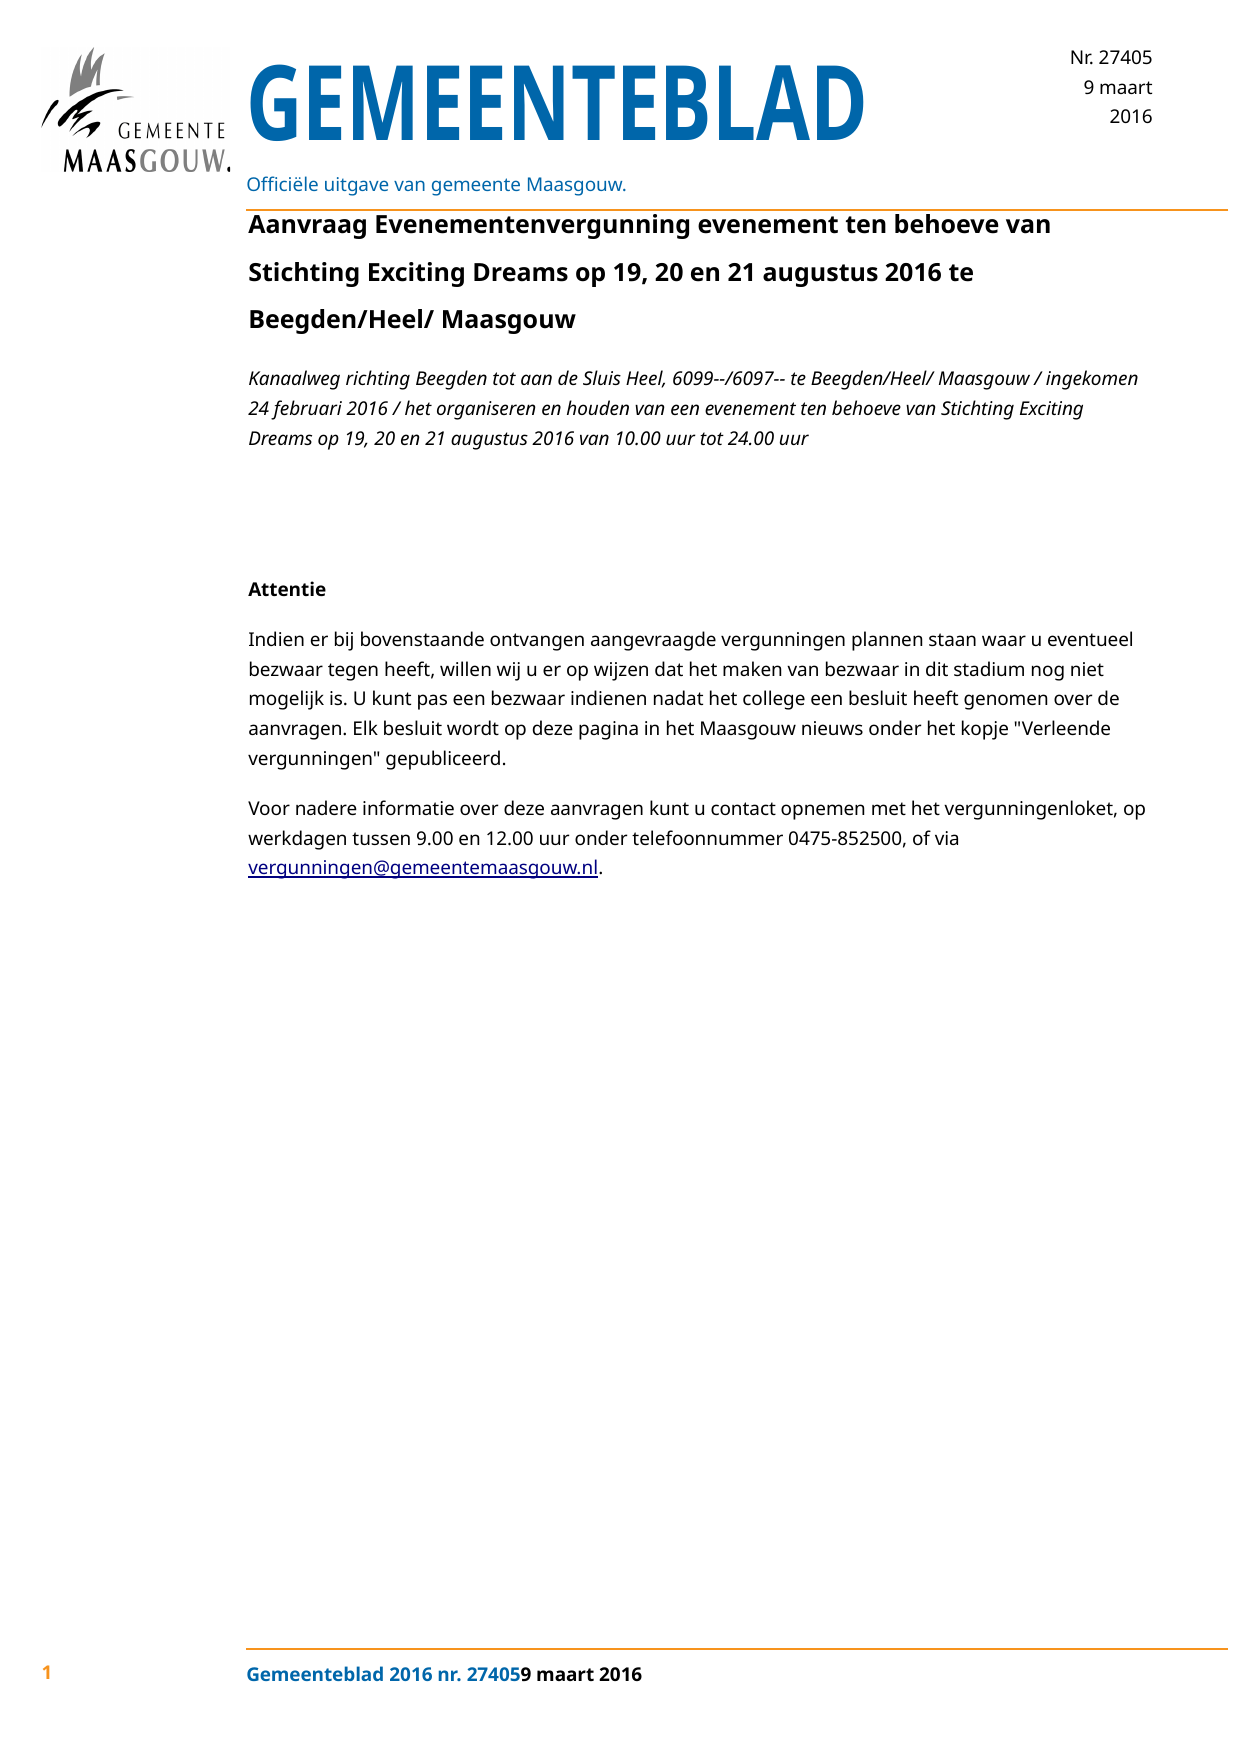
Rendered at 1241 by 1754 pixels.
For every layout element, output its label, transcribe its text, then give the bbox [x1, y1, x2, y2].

text Indien er bij bovenstaande ontvangen aangevraagde vergunningen plannen staan waar u eventueel bezwaar tegen heeft, willen wij u er op wijzen dat het maken van bezwaar in dit stadium nog niet mogelijk is. U kunt pas een bezwaar indienen nadat het college een besluit heeft genomen over de aanvragen. Elk besluit wordt op deze pagina in het Maasgouw nieuws onder het kopje "Verleende vergunningen" gepubliceerd. [248, 626, 1152, 770]
text Aanvraag Evenementenvergunning evenement ten behoeve van Stichting Exciting Dreams op 19, 20 en 21 augustus 2016 te Beegden/Heel/ Maasgouw [248, 211, 1152, 336]
text Attentie [248, 576, 1152, 602]
text Voor nadere informatie over deze aanvragen kunt u contact opnemen met het vergunningenloket, op werkdagen tussen 9.00 en 12.00 uur onder telefoonnummer 0475-852500, of via vergunningen@gemeentemaasgouw.nl. [248, 795, 1152, 880]
text Kanaalweg richting Beegden tot aan de Sluis Heel, 6099--/6097-- te Beegden/Heel/ Maasgouw / ingekomen 24 februari 2016 / het organiseren en houden van een evenement ten behoeve van Stichting Exciting Dreams op 19, 20 en 21 augustus 2016 van 10.00 uur tot 24.00 uur [248, 366, 1152, 450]
picture [41, 47, 231, 172]
